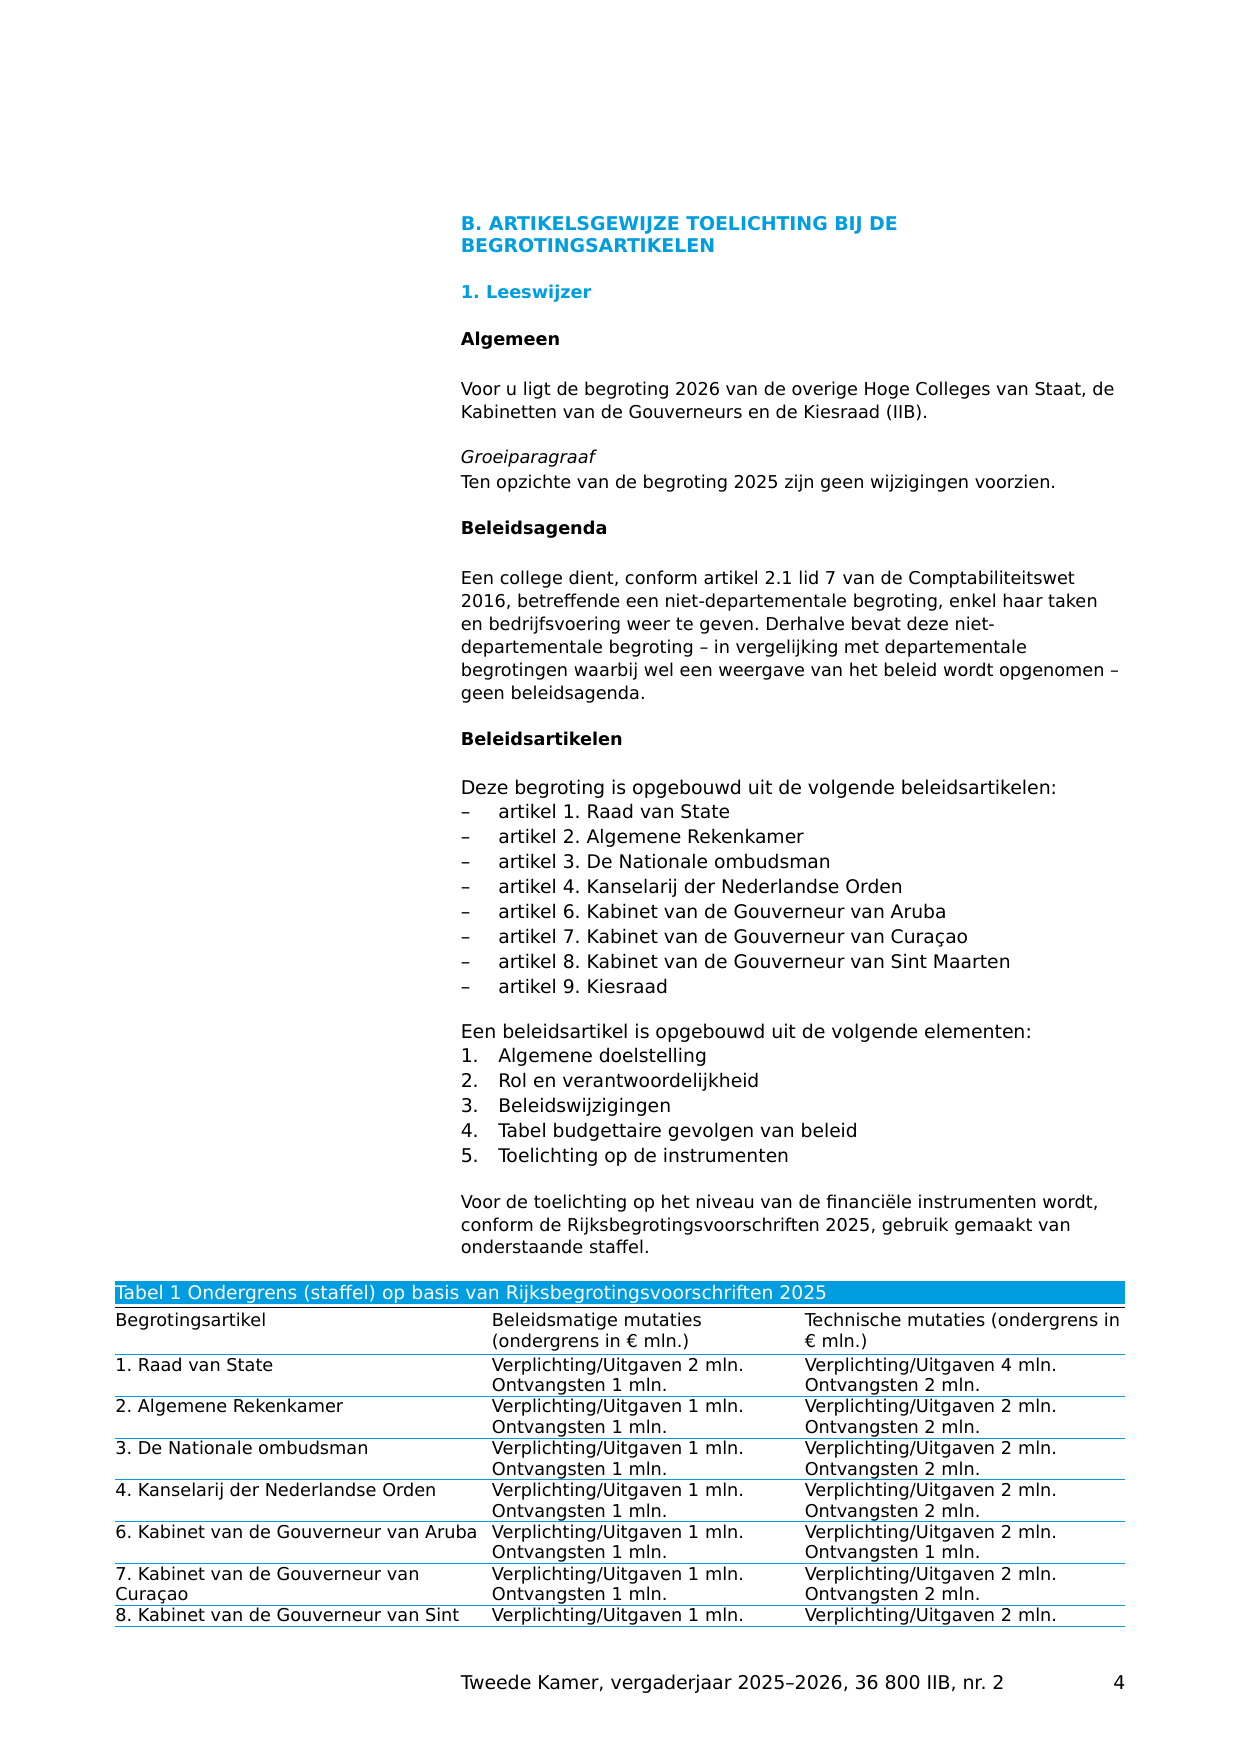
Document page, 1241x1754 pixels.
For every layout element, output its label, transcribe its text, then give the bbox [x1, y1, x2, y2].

list artikel 4. Kanselarij der Nederlandse Orden [461, 874, 1125, 899]
text Deze begroting is opgebouwd uit de volgende beleidsartikelen: [461, 777, 1125, 799]
title 1. Leeswijzer [461, 280, 1125, 303]
table_cell Verplichting/Uitgaven 2 mln. Ontvangsten 1 mln. [802, 1522, 1125, 1563]
table_cell 6. Kabinet van de Gouverneur van Aruba [115, 1522, 489, 1563]
text Beleidsagenda [461, 516, 1125, 539]
table_cell Verplichting/Uitgaven 2 mln. Ontvangsten 2 mln. [802, 1439, 1125, 1479]
text Groeiparagraaf [461, 446, 1125, 468]
text Ten opzichte van de begroting 2025 zijn geen wijzigingen voorzien. [461, 471, 1125, 493]
list Tabel budgettaire gevolgen van beleid [461, 1118, 1125, 1143]
table_cell Beleidsmatige mutaties (ondergrens in € mln.) [489, 1308, 802, 1354]
table_cell Verplichting/Uitgaven 1 mln. Ontvangsten 1 mln. [489, 1522, 802, 1563]
table_cell 3. De Nationale ombudsman [115, 1439, 489, 1479]
table_cell Begrotingsartikel [115, 1308, 489, 1354]
table_cell 1. Raad van State [115, 1355, 489, 1396]
table_cell 8. Kabinet van de Gouverneur van Sint [115, 1606, 489, 1626]
table_cell Verplichting/Uitgaven 1 mln. Ontvangsten 1 mln. [489, 1480, 802, 1521]
list Algemene doelstelling [461, 1043, 1125, 1068]
table_cell Verplichting/Uitgaven 1 mln. Ontvangsten 1 mln. [489, 1564, 802, 1605]
table_cell Verplichting/Uitgaven 1 mln. Ontvangsten 1 mln. [489, 1397, 802, 1438]
text Voor u ligt de begroting 2026 van de overige Hoge Colleges van Staat, de Kabinetten van de Gouverneurs en de Kiesraad (IIB). [461, 377, 1125, 423]
title B. Artikelsgewijze toelichting bij de begrotingsartikelen [461, 213, 1125, 257]
list artikel 6. Kabinet van de Gouverneur van Aruba [461, 899, 1125, 924]
list artikel 8. Kabinet van de Gouverneur van Sint Maarten [461, 949, 1125, 974]
list artikel 9. Kiesraad [461, 974, 1125, 999]
text Voor de toelichting op het niveau van de financiële instrumenten wordt, conform de Rijksbegrotingsvoorschriften 2025, gebruik gemaakt van onderstaande staffel. [461, 1190, 1125, 1258]
table_cell Verplichting/Uitgaven 2 mln. Ontvangsten 1 mln. [489, 1355, 802, 1396]
table_cell Verplichting/Uitgaven 1 mln. [489, 1606, 802, 1626]
list artikel 1. Raad van State [461, 799, 1125, 824]
list artikel 7. Kabinet van de Gouverneur van Curaçao [461, 924, 1125, 949]
table_cell 7. Kabinet van de Gouverneur van Curaçao [115, 1564, 489, 1605]
list Beleidswijzigingen [461, 1093, 1125, 1118]
list artikel 2. Algemene Rekenkamer [461, 824, 1125, 849]
list Rol en verantwoordelijkheid [461, 1068, 1125, 1093]
table_cell 4. Kanselarij der Nederlandse Orden [115, 1480, 489, 1521]
text Beleidsartikelen [461, 727, 1125, 750]
table_cell Verplichting/Uitgaven 2 mln. Ontvangsten 2 mln. [802, 1480, 1125, 1521]
table_cell Verplichting/Uitgaven 2 mln. Ontvangsten 2 mln. [802, 1397, 1125, 1438]
text Een college dient, conform artikel 2.1 lid 7 van de Comptabiliteitswet 2016, betreffende een niet-departementale begroting, enkel haar taken en bedrijfsvoering weer te geven. Derhalve bevat deze niet-departementale begroting – in vergelijking met departementale begrotingen waarbij wel een weergave van het beleid wordt opgenomen – geen beleidsagenda. [461, 566, 1125, 704]
table_cell Technische mutaties (ondergrens in € mln.) [802, 1308, 1125, 1354]
list artikel 3. De Nationale ombudsman [461, 849, 1125, 874]
table_cell Verplichting/Uitgaven 2 mln. Ontvangsten 2 mln. [802, 1564, 1125, 1605]
list Toelichting op de instrumenten [461, 1143, 1125, 1168]
table_cell Verplichting/Uitgaven 2 mln. [802, 1606, 1125, 1626]
table_cell Verplichting/Uitgaven 1 mln. Ontvangsten 1 mln. [489, 1439, 802, 1479]
table_cell Verplichting/Uitgaven 4 mln. Ontvangsten 2 mln. [802, 1355, 1125, 1396]
text Algemeen [461, 327, 1125, 350]
table_cell 2. Algemene Rekenkamer [115, 1397, 489, 1438]
text Een beleidsartikel is opgebouwd uit de volgende elementen: [461, 1021, 1125, 1043]
